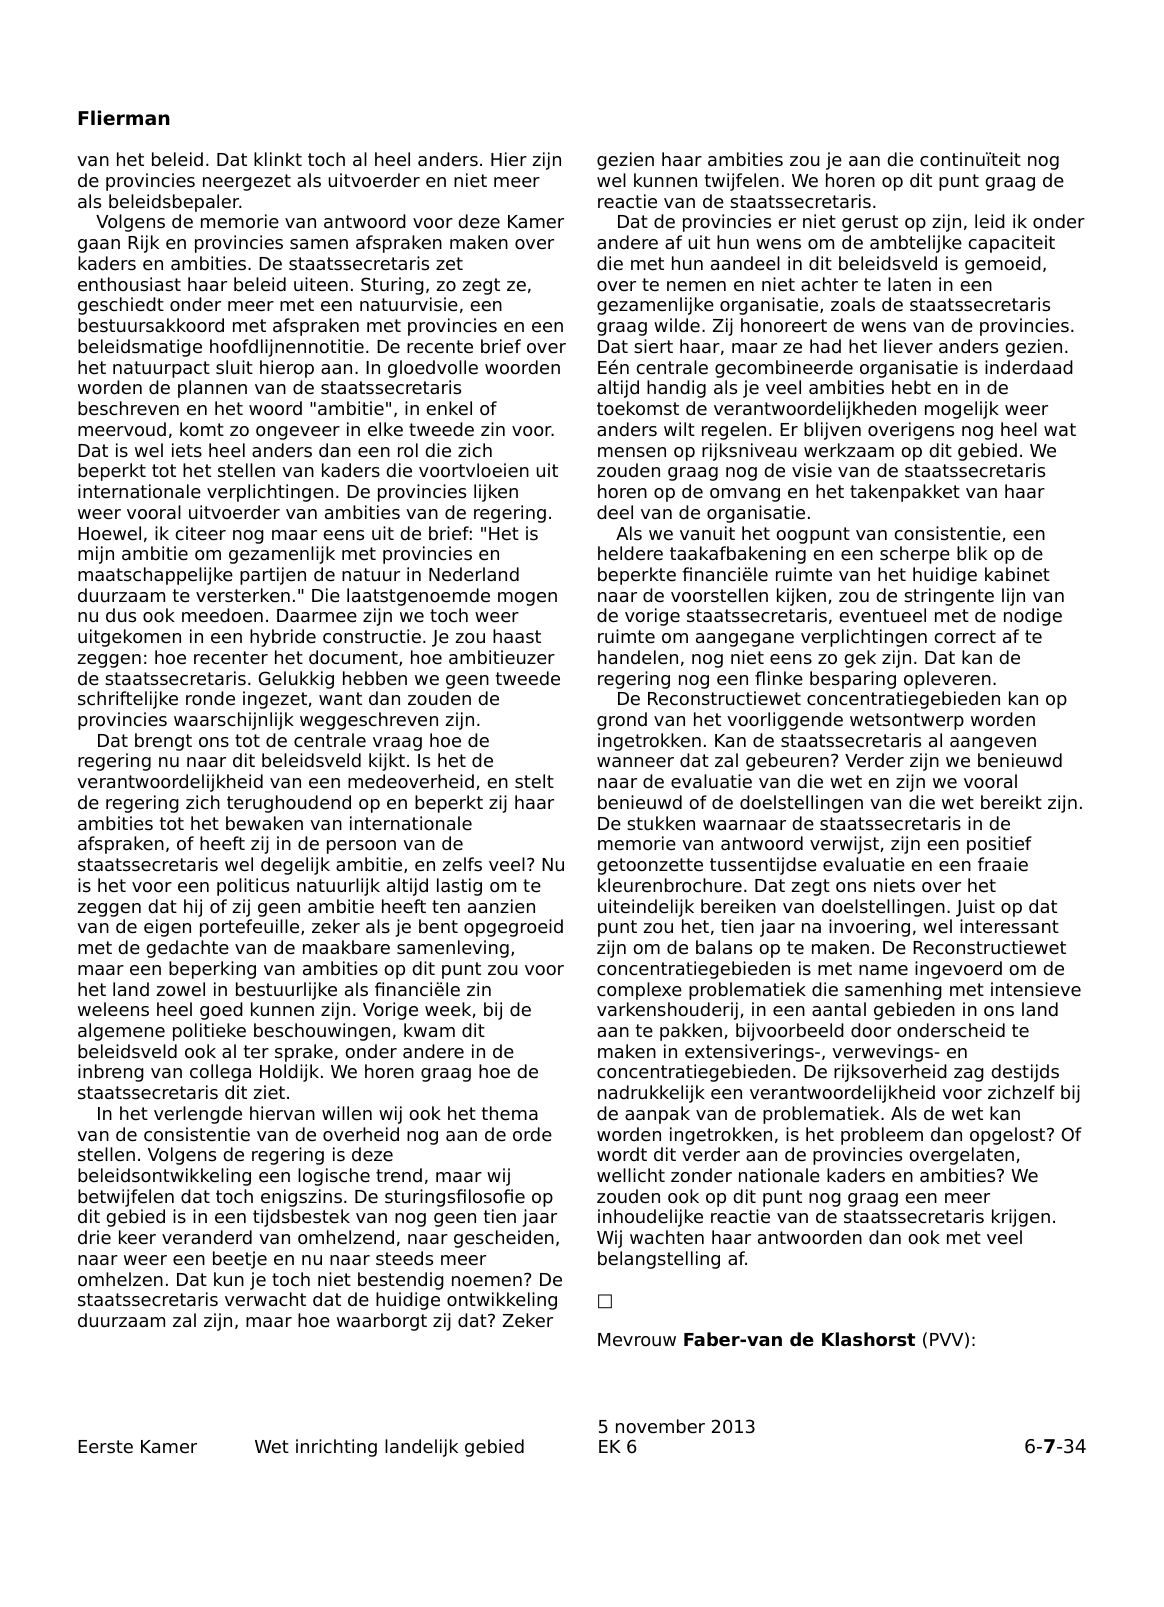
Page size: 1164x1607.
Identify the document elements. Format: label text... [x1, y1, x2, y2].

text Mevrouw Faber-van de Klashorst (PVV): [596, 1330, 1087, 1351]
text Dat brengt ons tot de centrale vraag hoe de regering nu naar dit beleidsveld kijkt. Is het de verantwoordelijkheid van een medeoverheid, en stelt de regering zich terughoudend op en beperkt zij haar ambities tot het bewaken van internationale afspraken, of heeft zij in de persoon van de staatssecretaris wel degelijk ambitie, en zelfs veel? Nu is het voor een politicus natuurlijk altijd lastig om te zeggen dat hij of zij geen ambitie heeft ten aanzien van de eigen portefeuille, zeker als je bent opgegroeid met de gedachte van de maakbare samenleving, maar een beperking van ambities op dit punt zou voor het land zowel in bestuurlijke als financiële zin weleens heel goed kunnen zijn. Vorige week, bij de algemene politieke beschouwingen, kwam dit beleidsveld ook al ter sprake, onder andere in de inbreng van collega Holdijk. We horen graag hoe de staatssecretaris dit ziet. [77, 731, 567, 1104]
text In het verlengde hiervan willen wij ook het thema van de consistentie van de overheid nog aan de orde stellen. Volgens de regering is deze beleidsontwikkeling een logische trend, maar wij betwijfelen dat toch enigszins. De sturingsfilosofie op dit gebied is in een tijdsbestek van nog geen tien jaar drie keer veranderd van omhelzend, naar gescheiden, naar weer een beetje en nu naar steeds meer omhelzen. Dat kun je toch niet bestendig noemen? De staatssecretaris verwacht dat de huidige ontwikkeling duurzaam zal zijn, maar hoe waarborgt zij dat? Zeker [77, 1104, 567, 1332]
text Dat de provincies er niet gerust op zijn, leid ik onder andere af uit hun wens om de ambtelijke capaciteit die met hun aandeel in dit beleidsveld is gemoeid, over te nemen en niet achter te laten in een gezamenlijke organisatie, zoals de staatssecretaris graag wilde. Zij honoreert de wens van de provincies. Dat siert haar, maar ze had het liever anders gezien. Eén centrale gecombineerde organisatie is inderdaad altijd handig als je veel ambities hebt en in de toekomst de verantwoordelijkheden mogelijk weer anders wilt regelen. Er blijven overigens nog heel wat mensen op rijksniveau werkzaam op dit gebied. We zouden graag nog de visie van de staatssecretaris horen op de omvang en het takenpakket van haar deel van de organisatie. [596, 212, 1087, 523]
text De Reconstructiewet concentratiegebieden kan op grond van het voorliggende wetsontwerp worden ingetrokken. Kan de staatssecretaris al aangeven wanneer dat zal gebeuren? Verder zijn we benieuwd naar de evaluatie van die wet en zijn we vooral benieuwd of de doelstellingen van die wet bereikt zijn. De stukken waarnaar de staatssecretaris in de memorie van antwoord verwijst, zijn een positief getoonzette tussentijdse evaluatie en een fraaie kleurenbrochure. Dat zegt ons niets over het uiteindelijk bereiken van doelstellingen. Juist op dat punt zou het, tien jaar na invoering, wel interessant zijn om de balans op te maken. De Reconstructiewet concentratiegebieden is met name ingevoerd om de complexe problematiek die samenhing met intensieve varkenshouderij, in een aantal gebieden in ons land aan te pakken, bijvoorbeeld door onderscheid te maken in extensiverings-, verwevings- en concentratiegebieden. De rijksoverheid zag destijds nadrukkelijk een verantwoordelijkheid voor zichzelf bij de aanpak van de problematiek. Als de wet kan worden ingetrokken, is het probleem dan opgelost? Of wordt dit verder aan de provincies overgelaten, wellicht zonder nationale kaders en ambities? We zouden ook op dit punt nog graag een meer inhoudelijke reactie van de staatssecretaris krijgen. Wij wachten haar antwoorden dan ook met veel belangstelling af. [596, 689, 1087, 1269]
text van het beleid. Dat klinkt toch al heel anders. Hier zijn de provincies neergezet als uitvoerder en niet meer als beleidsbepaler. [77, 150, 567, 212]
text Volgens de memorie van antwoord voor deze Kamer gaan Rijk en provincies samen afspraken maken over kaders en ambities. De staatssecretaris zet enthousiast haar beleid uiteen. Sturing, zo zegt ze, geschiedt onder meer met een natuurvisie, een bestuursakkoord met afspraken met provincies en een beleidsmatige hoofdlijnennotitie. De recente brief over het natuurpact sluit hierop aan. In gloedvolle woorden worden de plannen van de staatssecretaris beschreven en het woord "ambitie", in enkel of meervoud, komt zo ongeveer in elke tweede zin voor. Dat is wel iets heel anders dan een rol die zich beperkt tot het stellen van kaders die voortvloeien uit internationale verplichtingen. De provincies lijken weer vooral uitvoerder van ambities van de regering. Hoewel, ik citeer nog maar eens uit de brief: "Het is mijn ambitie om gezamenlijk met provincies en maatschappelijke partijen de natuur in Nederland duurzaam te versterken." Die laatstgenoemde mogen nu dus ook meedoen. Daarmee zijn we toch weer uitgekomen in een hybride constructie. Je zou haast zeggen: hoe recenter het document, hoe ambitieuzer de staatssecretaris. Gelukkig hebben we geen tweede schriftelijke ronde ingezet, want dan zouden de provincies waarschijnlijk weggeschreven zijn. [77, 212, 567, 731]
text gezien haar ambities zou je aan die continuïteit nog wel kunnen twijfelen. We horen op dit punt graag de reactie van de staatssecretaris. [596, 150, 1087, 212]
text Als we vanuit het oogpunt van consistentie, een heldere taakafbakening en een scherpe blik op de beperkte financiële ruimte van het huidige kabinet naar de voorstellen kijken, zou de stringente lijn van de vorige staatssecretaris, eventueel met de nodige ruimte om aangegane verplichtingen correct af te handelen, nog niet eens zo gek zijn. Dat kan de regering nog een flinke besparing opleveren. [596, 523, 1087, 689]
text □ [596, 1289, 1087, 1310]
